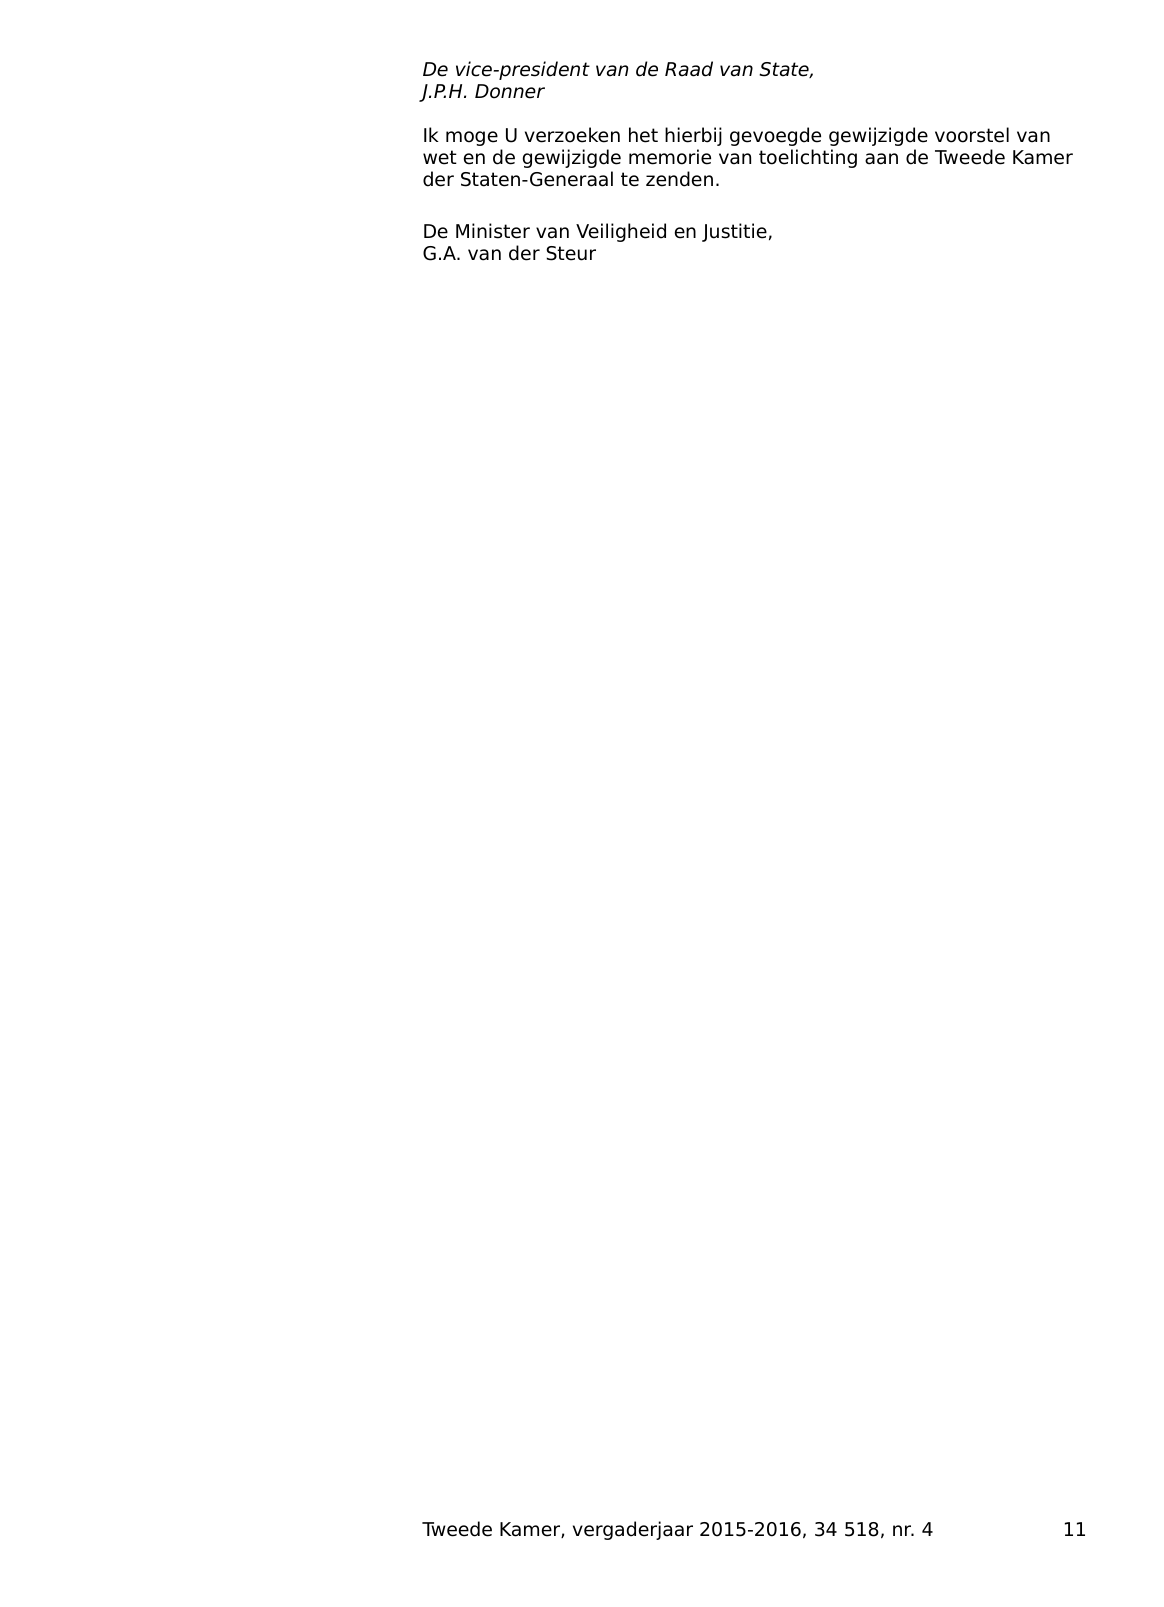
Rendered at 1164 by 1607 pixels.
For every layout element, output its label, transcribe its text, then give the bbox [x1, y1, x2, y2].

text J.P.H. Donner [422, 81, 1087, 103]
text De Minister van Veiligheid en Justitie, G.A. van der Steur [422, 221, 1087, 265]
text Ik moge U verzoeken het hierbij gevoegde gewijzigde voorstel van wet en de gewijzigde memorie van toelichting aan de Tweede Kamer der Staten-Generaal te zenden. [422, 125, 1087, 191]
text De vice-president van de Raad van State, [422, 59, 1087, 81]
